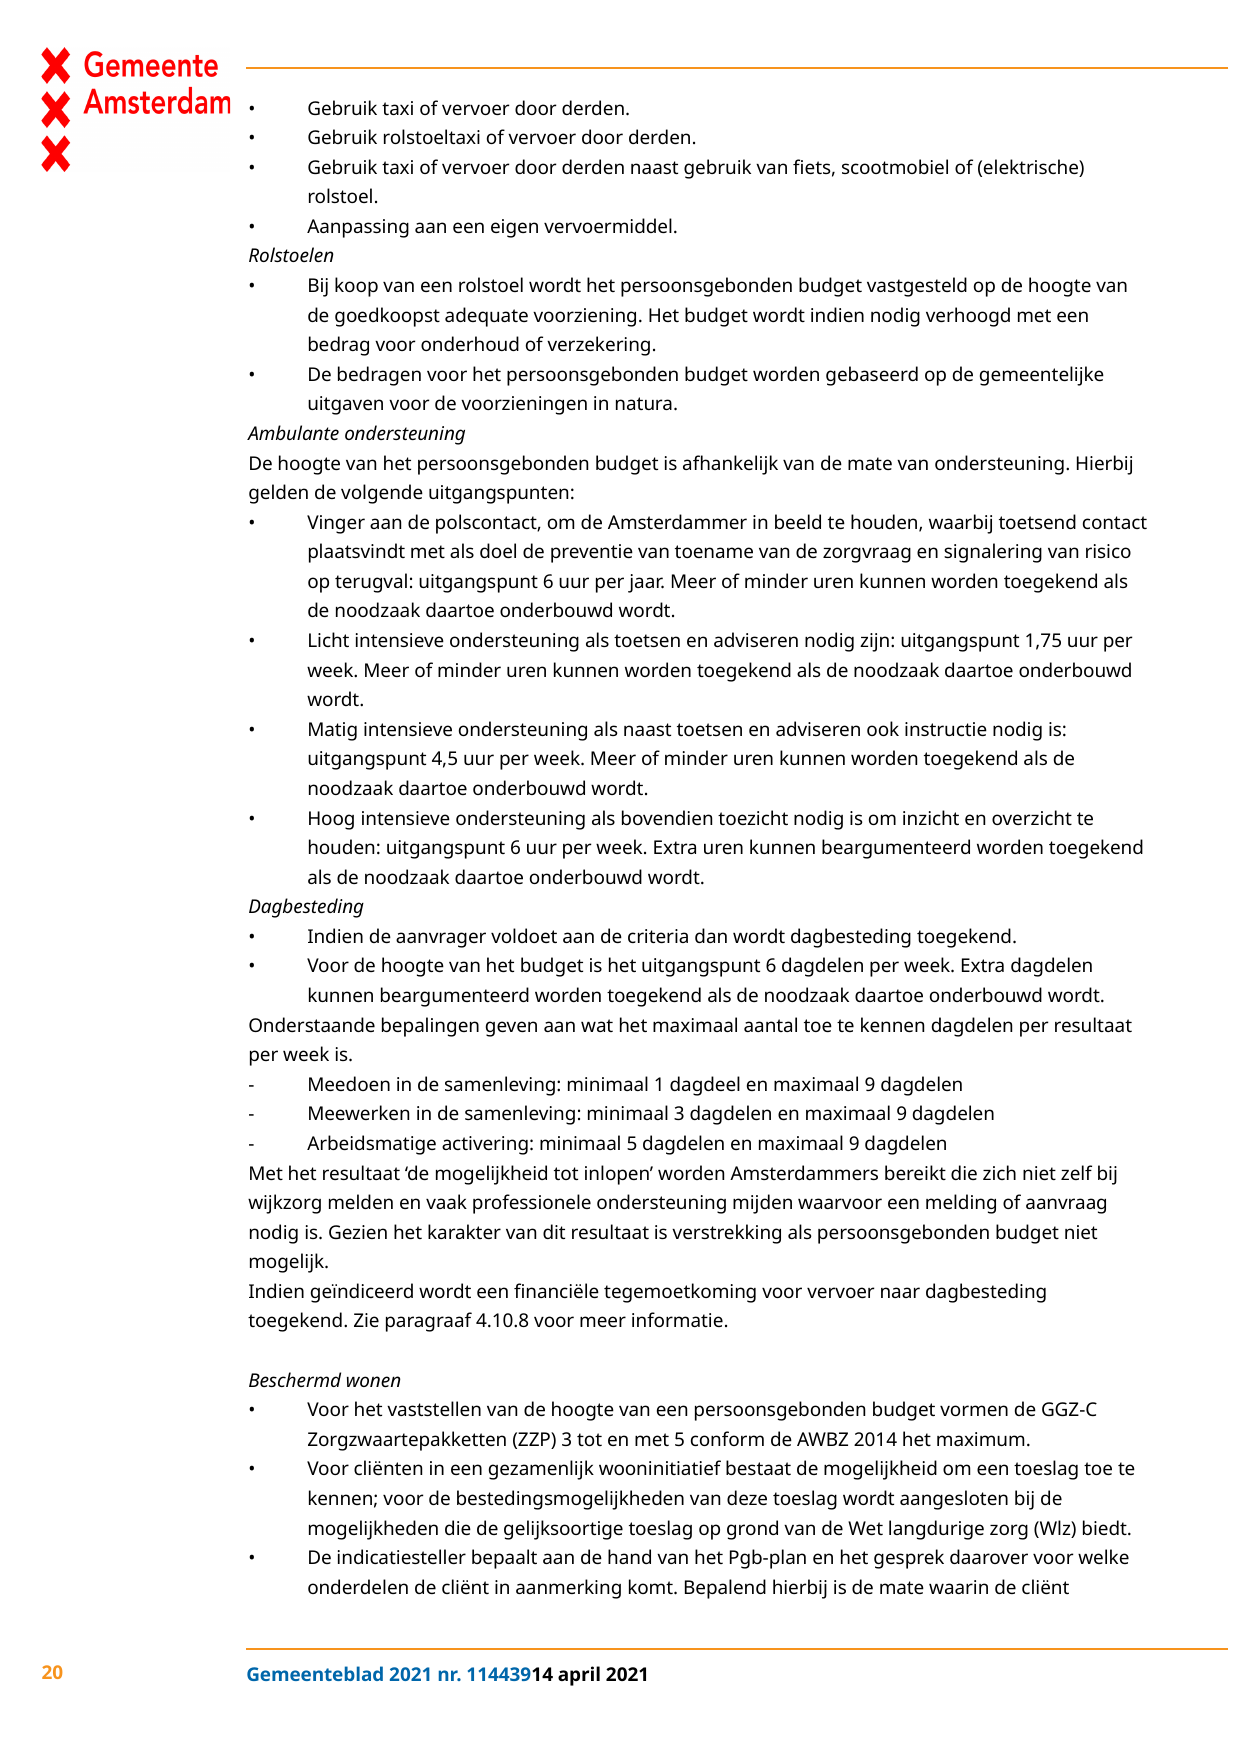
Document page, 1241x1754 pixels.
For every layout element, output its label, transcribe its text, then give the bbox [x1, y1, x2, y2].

list Voor cliënten in een gezamenlijk wooninitiatief bestaat de mogelijkheid om een toeslag toe te kennen; voor de bestedingsmogelijkheden van deze toeslag wordt aangesloten bij de mogelijkheden die de gelijksoortige toeslag op grond van de Wet langdurige zorg (Wlz) biedt. [248, 1456, 1152, 1541]
list Gebruik taxi of vervoer door derden naast gebruik van fiets, scootmobiel of (elektrische) rolstoel. [248, 154, 1152, 209]
list Arbeidsmatige activering: minimaal 5 dagdelen en maximaal 9 dagdelen [248, 1130, 1152, 1156]
list Bij koop van een rolstoel wordt het persoonsgebonden budget vastgesteld op de hoogte van de goedkoopst adequate voorziening. Het budget wordt indien nodig verhoogd met een bedrag voor onderhoud of verzekering. [248, 272, 1152, 357]
list Vinger aan de polscontact, om de Amsterdammer in beeld te houden, waarbij toetsend contact plaatsvindt met als doel de preventie van toename van de zorgvraag en signalering van risico op terugval: uitgangspunt 6 uur per jaar. Meer of minder uren kunnen worden toegekend als de noodzaak daartoe onderbouwd wordt. [248, 509, 1152, 623]
list Voor de hoogte van het budget is het uitgangspunt 6 dagdelen per week. Extra dagdelen kunnen beargumenteerd worden toegekend als de noodzaak daartoe onderbouwd wordt. [248, 953, 1152, 1008]
picture [41, 47, 231, 172]
list De bedragen voor het persoonsgebonden budget worden gebaseerd op de gemeentelijke uitgaven voor de voorzieningen in natura. [248, 361, 1152, 416]
text Onderstaande bepalingen geven aan wat het maximaal aantal toe te kennen dagdelen per resultaat per week is. [248, 1012, 1152, 1067]
list Meedoen in de samenleving: minimaal 1 dagdeel en maximaal 9 dagdelen [248, 1071, 1152, 1097]
list Gebruik rolstoeltaxi of vervoer door derden. [248, 124, 1152, 150]
list Meewerken in de samenleving: minimaal 3 dagdelen en maximaal 9 dagdelen [248, 1101, 1152, 1126]
list Hoog intensieve ondersteuning als bovendien toezicht nodig is om inzicht en overzicht te houden: uitgangspunt 6 uur per week. Extra uren kunnen beargumenteerd worden toegekend als de noodzaak daartoe onderbouwd wordt. [248, 805, 1152, 890]
list De indicatiesteller bepaalt aan de hand van het Pgb-plan en het gesprek daarover voor welke onderdelen de cliënt in aanmerking komt. Bepalend hierbij is de mate waarin de cliënt [248, 1544, 1152, 1600]
text Indien geïndiceerd wordt een financiële tegemoetkoming voor vervoer naar dagbesteding toegekend. Zie paragraaf 4.10.8 voor meer informatie. [248, 1278, 1152, 1333]
text Beschermd wonen [248, 1367, 1152, 1393]
text Dagbesteding [248, 893, 1152, 919]
text De hoogte van het persoonsgebonden budget is afhankelijk van de mate van ondersteuning. Hierbij gelden de volgende uitgangspunten: [248, 450, 1152, 505]
list Gebruik taxi of vervoer door derden. [248, 95, 1152, 121]
list Matig intensieve ondersteuning als naast toetsen en adviseren ook instructie nodig is: uitgangspunt 4,5 uur per week. Meer of minder uren kunnen worden toegekend als de noodzaak daartoe onderbouwd wordt. [248, 716, 1152, 801]
list Indien de aanvrager voldoet aan de criteria dan wordt dagbesteding toegekend. [248, 923, 1152, 949]
text Met het resultaat ‘de mogelijkheid tot inlopen’ worden Amsterdammers bereikt die zich niet zelf bij wijkzorg melden en vaak professionele ondersteuning mijden waarvoor een melding of aanvraag nodig is. Gezien het karakter van dit resultaat is verstrekking als persoonsgebonden budget niet mogelijk. [248, 1160, 1152, 1274]
list Licht intensieve ondersteuning als toetsen en adviseren nodig zijn: uitgangspunt 1,75 uur per week. Meer of minder uren kunnen worden toegekend als de noodzaak daartoe onderbouwd wordt. [248, 627, 1152, 712]
text Rolstoelen [248, 243, 1152, 268]
list Voor het vaststellen van de hoogte van een persoonsgebonden budget vormen de GGZ-C Zorgzwaartepakketten (ZZP) 3 tot en met 5 conform de AWBZ 2014 het maximum. [248, 1396, 1152, 1452]
list Aanpassing aan een eigen vervoermiddel. [248, 213, 1152, 239]
text Ambulante ondersteuning [248, 420, 1152, 446]
